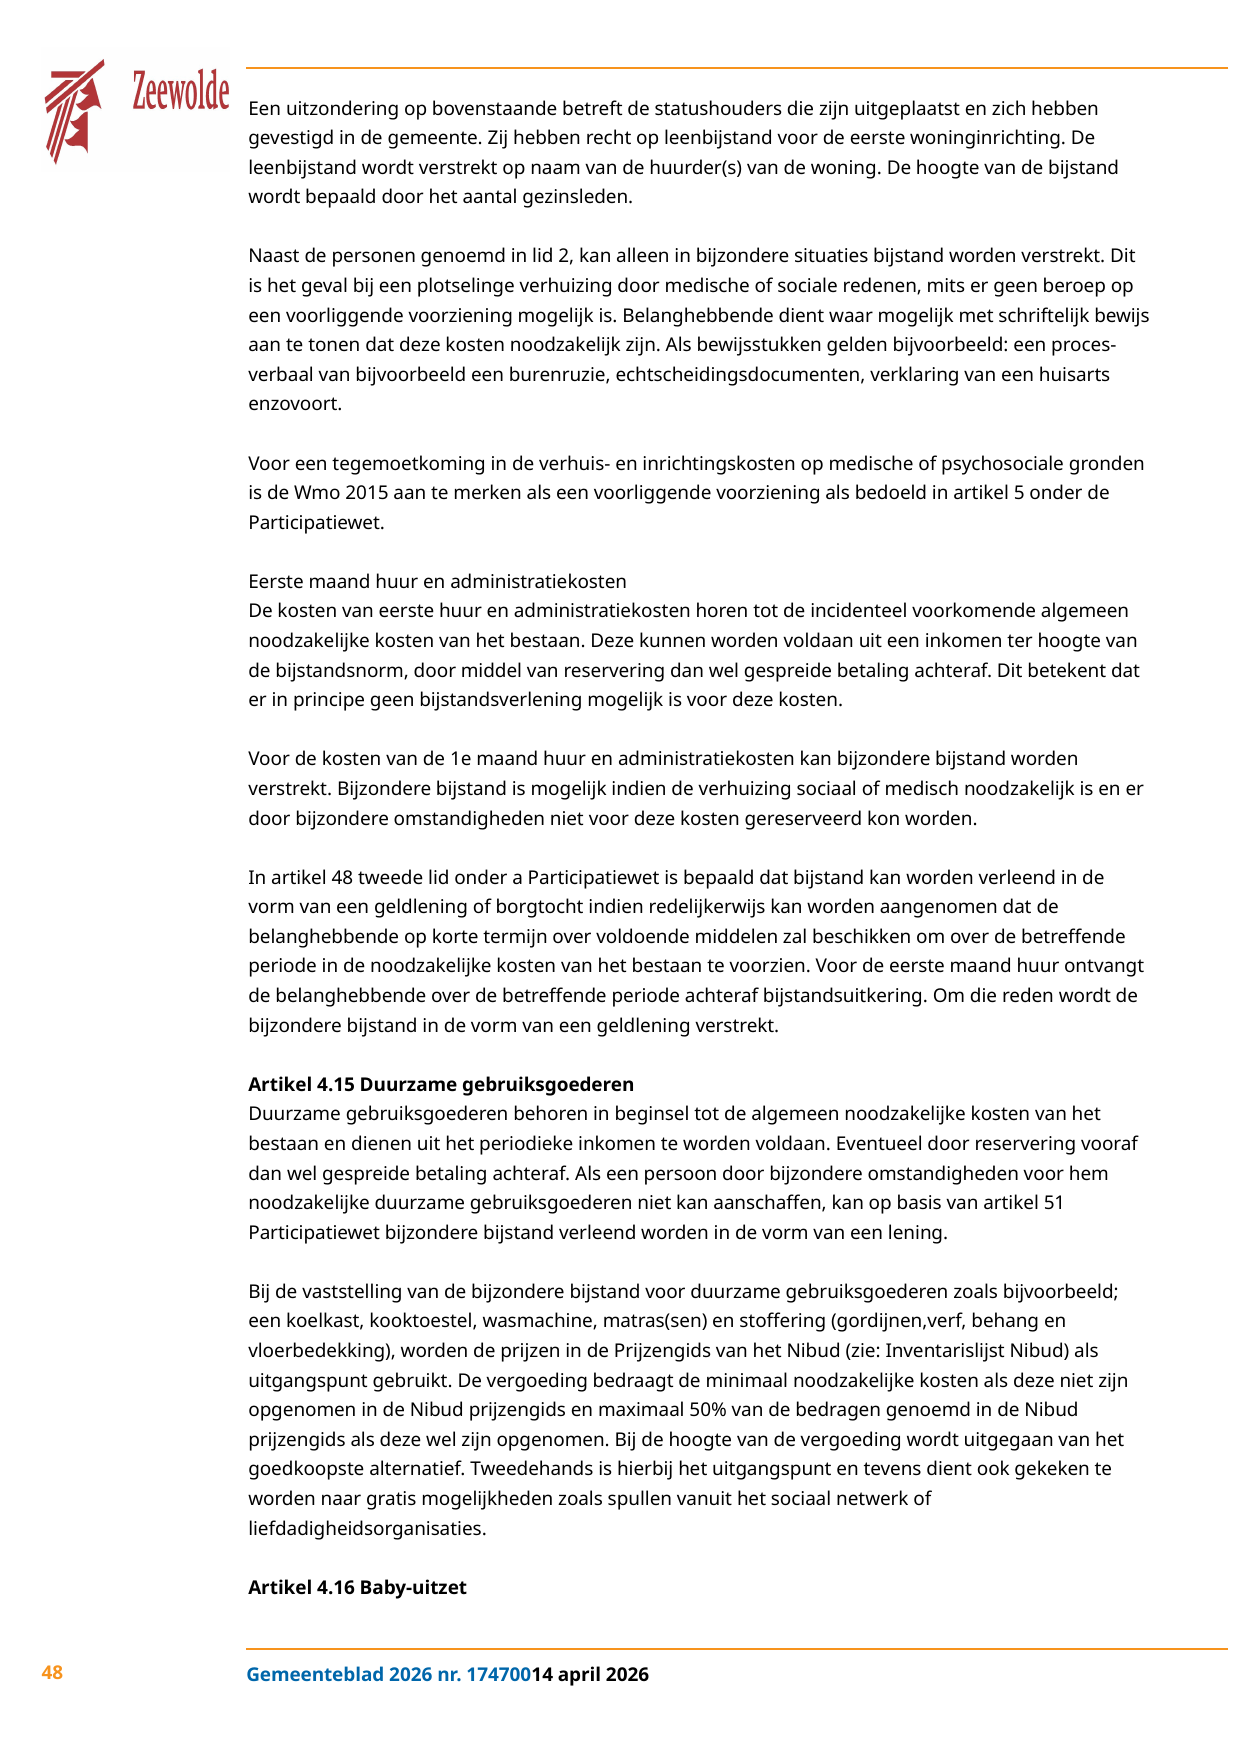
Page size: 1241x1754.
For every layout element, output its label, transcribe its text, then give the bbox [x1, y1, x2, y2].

text In artikel 48 tweede lid onder a Participatiewet is bepaald dat bijstand kan worden verleend in de vorm van een geldlening of borgtocht indien redelijkerwijs kan worden aangenomen dat de belanghebbende op korte termijn over voldoende middelen zal beschikken om over de betreffende periode in de noodzakelijke kosten van het bestaan te voorzien. Voor de eerste maand huur ontvangt de belanghebbende over de betreffende periode achteraf bijstandsuitkering. Om die reden wordt de bijzondere bijstand in de vorm van een geldlening verstrekt. [248, 864, 1152, 1038]
text Duurzame gebruiksgoederen behoren in beginsel tot de algemeen noodzakelijke kosten van het bestaan en dienen uit het periodieke inkomen te worden voldaan. Eventueel door reservering vooraf dan wel gespreide betaling achteraf. Als een persoon door bijzondere omstandigheden voor hem noodzakelijke duurzame gebruiksgoederen niet kan aanschaffen, kan op basis van artikel 51 Participatiewet bijzondere bijstand verleend worden in de vorm van een lening. [248, 1101, 1152, 1245]
text Voor een tegemoetkoming in de verhuis- en inrichtingskosten op medische of psychosociale gronden is de Wmo 2015 aan te merken als een voorliggende voorziening als bedoeld in artikel 5 onder de Participatiewet. [248, 450, 1152, 535]
text De kosten van eerste huur en administratiekosten horen tot de incidenteel voorkomende algemeen noodzakelijke kosten van het bestaan. Deze kunnen worden voldaan uit een inkomen ter hoogte van de bijstandsnorm, door middel van reservering dan wel gespreide betaling achteraf. Dit betekent dat er in principe geen bijstandsverlening mogelijk is voor deze kosten. [248, 598, 1152, 712]
text Voor de kosten van de 1e maand huur en administratiekosten kan bijzondere bijstand worden verstrekt. Bijzondere bijstand is mogelijk indien de verhuizing sociaal of medisch noodzakelijk is en er door bijzondere omstandigheden niet voor deze kosten gereserveerd kon worden. [248, 746, 1152, 831]
text Bij de vaststelling van de bijzondere bijstand voor duurzame gebruiksgoederen zoals bijvoorbeeld; een koelkast, kooktoestel, wasmachine, matras(sen) en stoffering (gordijnen,verf, behang en vloerbedekking), worden de prijzen in de Prijzengids van het Nibud (zie: Inventarislijst Nibud) als uitgangspunt gebruikt. De vergoeding bedraagt de minimaal noodzakelijke kosten als deze niet zijn opgenomen in de Nibud prijzengids en maximaal 50% van de bedragen genoemd in de Nibud prijzengids als deze wel zijn opgenomen. Bij de hoogte van de vergoeding wordt uitgegaan van het goedkoopste alternatief. Tweedehands is hierbij het uitgangspunt en tevens dient ook gekeken te worden naar gratis mogelijkheden zoals spullen vanuit het sociaal netwerk of liefdadigheidsorganisaties. [248, 1278, 1152, 1541]
text Een uitzondering op bovenstaande betreft de statushouders die zijn uitgeplaatst en zich hebben gevestigd in de gemeente. Zij hebben recht op leenbijstand voor de eerste woninginrichting. De leenbijstand wordt verstrekt op naam van de huurder(s) van de woning. De hoogte van de bijstand wordt bepaald door het aantal gezinsleden. [248, 95, 1152, 209]
text Artikel 4.16 Baby-uitzet [248, 1574, 1152, 1600]
text Artikel 4.15 Duurzame gebruiksgoederen [248, 1071, 1152, 1097]
picture [41, 47, 231, 172]
text Eerste maand huur en administratiekosten [248, 568, 1152, 594]
text Naast de personen genoemd in lid 2, kan alleen in bijzondere situaties bijstand worden verstrekt. Dit is het geval bij een plotselinge verhuizing door medische of sociale redenen, mits er geen beroep op een voorliggende voorziening mogelijk is. Belanghebbende dient waar mogelijk met schriftelijk bewijs aan te tonen dat deze kosten noodzakelijk zijn. Als bewijsstukken gelden bijvoorbeeld: een proces-verbaal van bijvoorbeeld een burenruzie, echtscheidingsdocumenten, verklaring van een huisarts enzovoort. [248, 243, 1152, 416]
